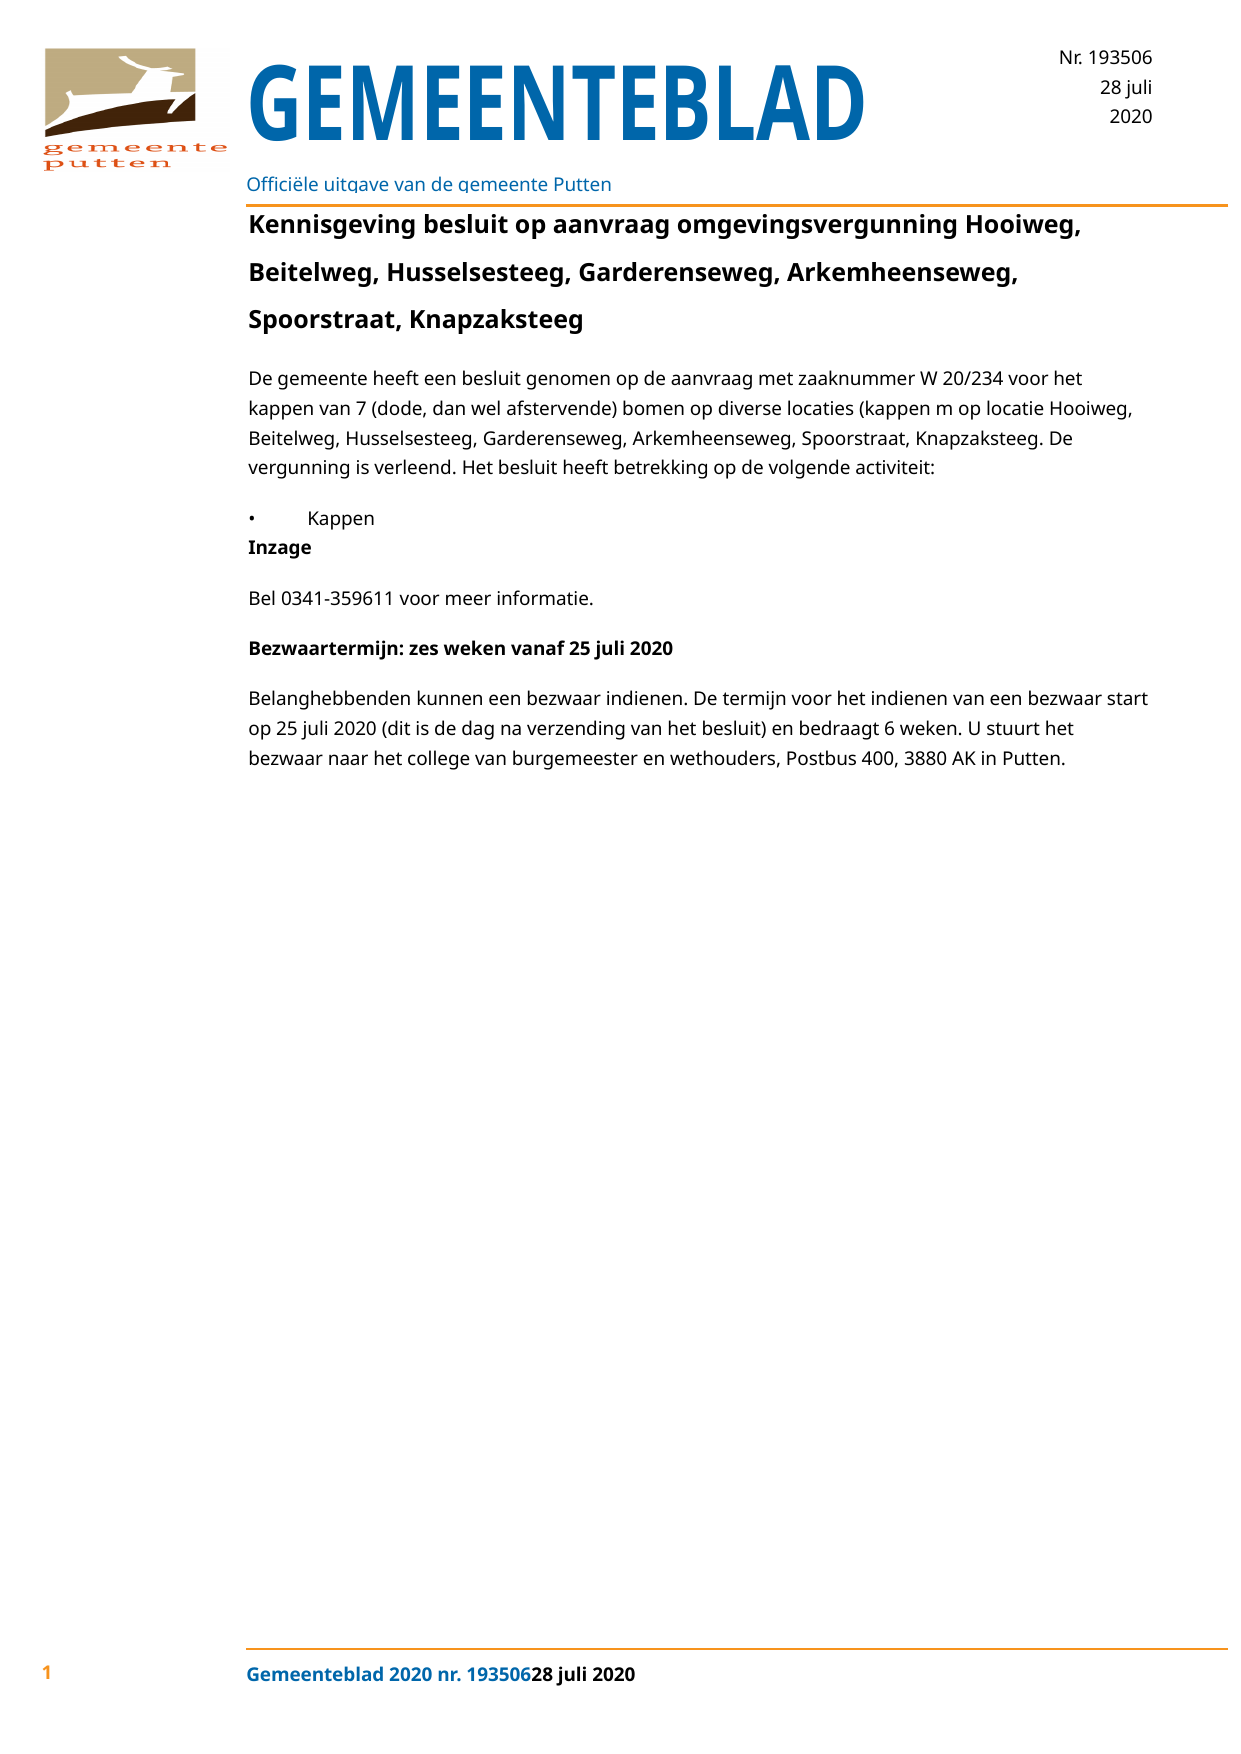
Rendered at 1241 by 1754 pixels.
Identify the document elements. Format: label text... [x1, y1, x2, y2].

picture [41, 47, 231, 172]
text De gemeente heeft een besluit genomen op de aanvraag met zaaknummer W 20/234 voor het kappen van 7 (dode, dan wel afstervende) bomen op diverse locaties (kappen m op locatie Hooiweg, Beitelweg, Husselsesteeg, Garderenseweg, Arkemheenseweg, Spoorstraat, Knapzaksteeg. De vergunning is verleend. Het besluit heeft betrekking op de volgende activiteit: [248, 366, 1152, 480]
text Inzage [248, 534, 1152, 560]
text Belanghebbenden kunnen een bezwaar indienen. De termijn voor het indienen van een bezwaar start op 25 juli 2020 (dit is de dag na verzending van het besluit) en bedraagt 6 weken. U stuurt het bezwaar naar het college van burgemeester en wethouders, Postbus 400, 3880 AK in Putten. [248, 686, 1152, 770]
list Kappen [248, 505, 1152, 530]
text Bezwaartermijn: zes weken vanaf 25 juli 2020 [248, 635, 1152, 661]
text Kennisgeving besluit op aanvraag omgevingsvergunning Hooiweg, Beitelweg, Husselsesteeg, Garderenseweg, Arkemheenseweg, Spoorstraat, Knapzaksteeg [248, 207, 1152, 336]
text Bel 0341-359611 voor meer informatie. [248, 585, 1152, 610]
